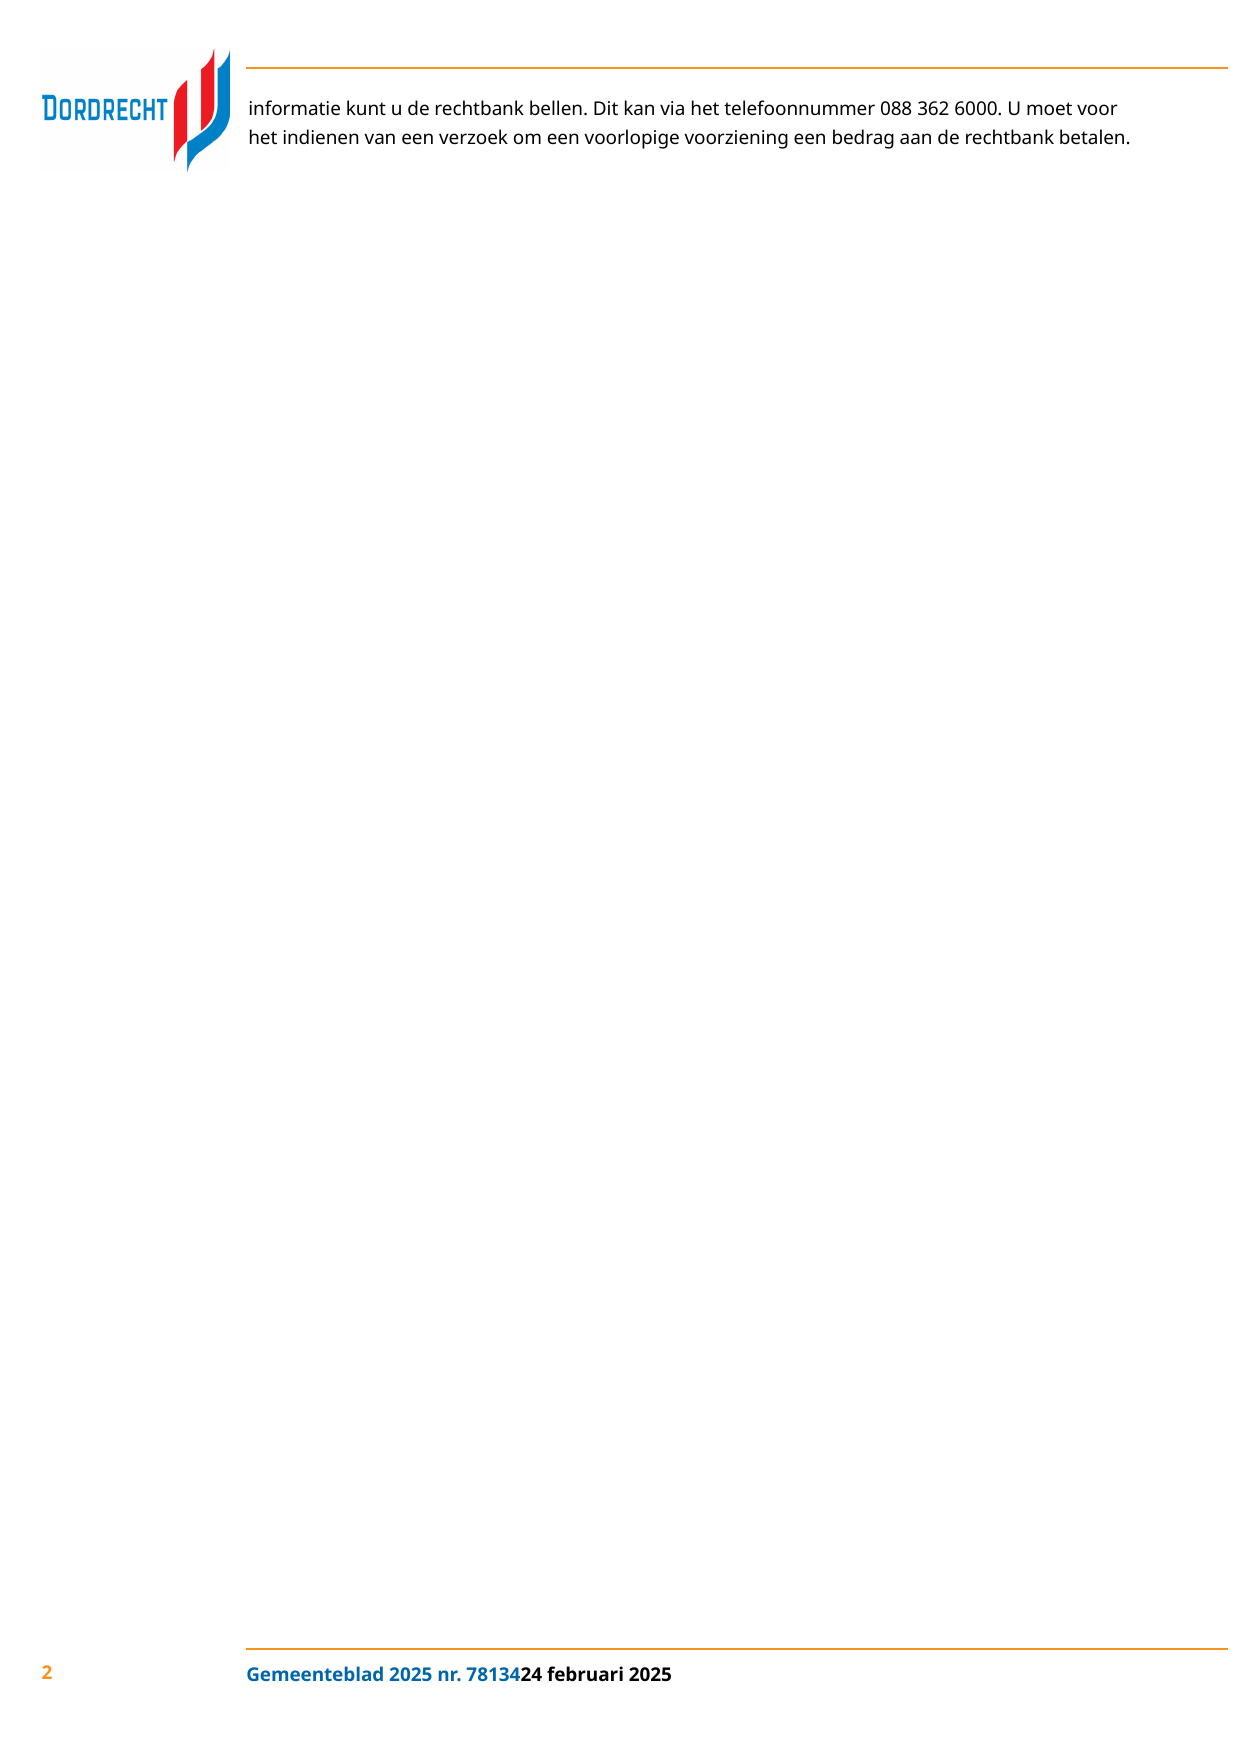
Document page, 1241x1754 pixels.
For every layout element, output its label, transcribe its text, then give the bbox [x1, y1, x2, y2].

text informatie kunt u de rechtbank bellen. Dit kan via het telefoonnummer 088 362 6000. U moet voor het indienen van een verzoek om een voorlopige voorziening een bedrag aan de rechtbank betalen. [248, 95, 1152, 150]
picture [41, 47, 231, 172]
